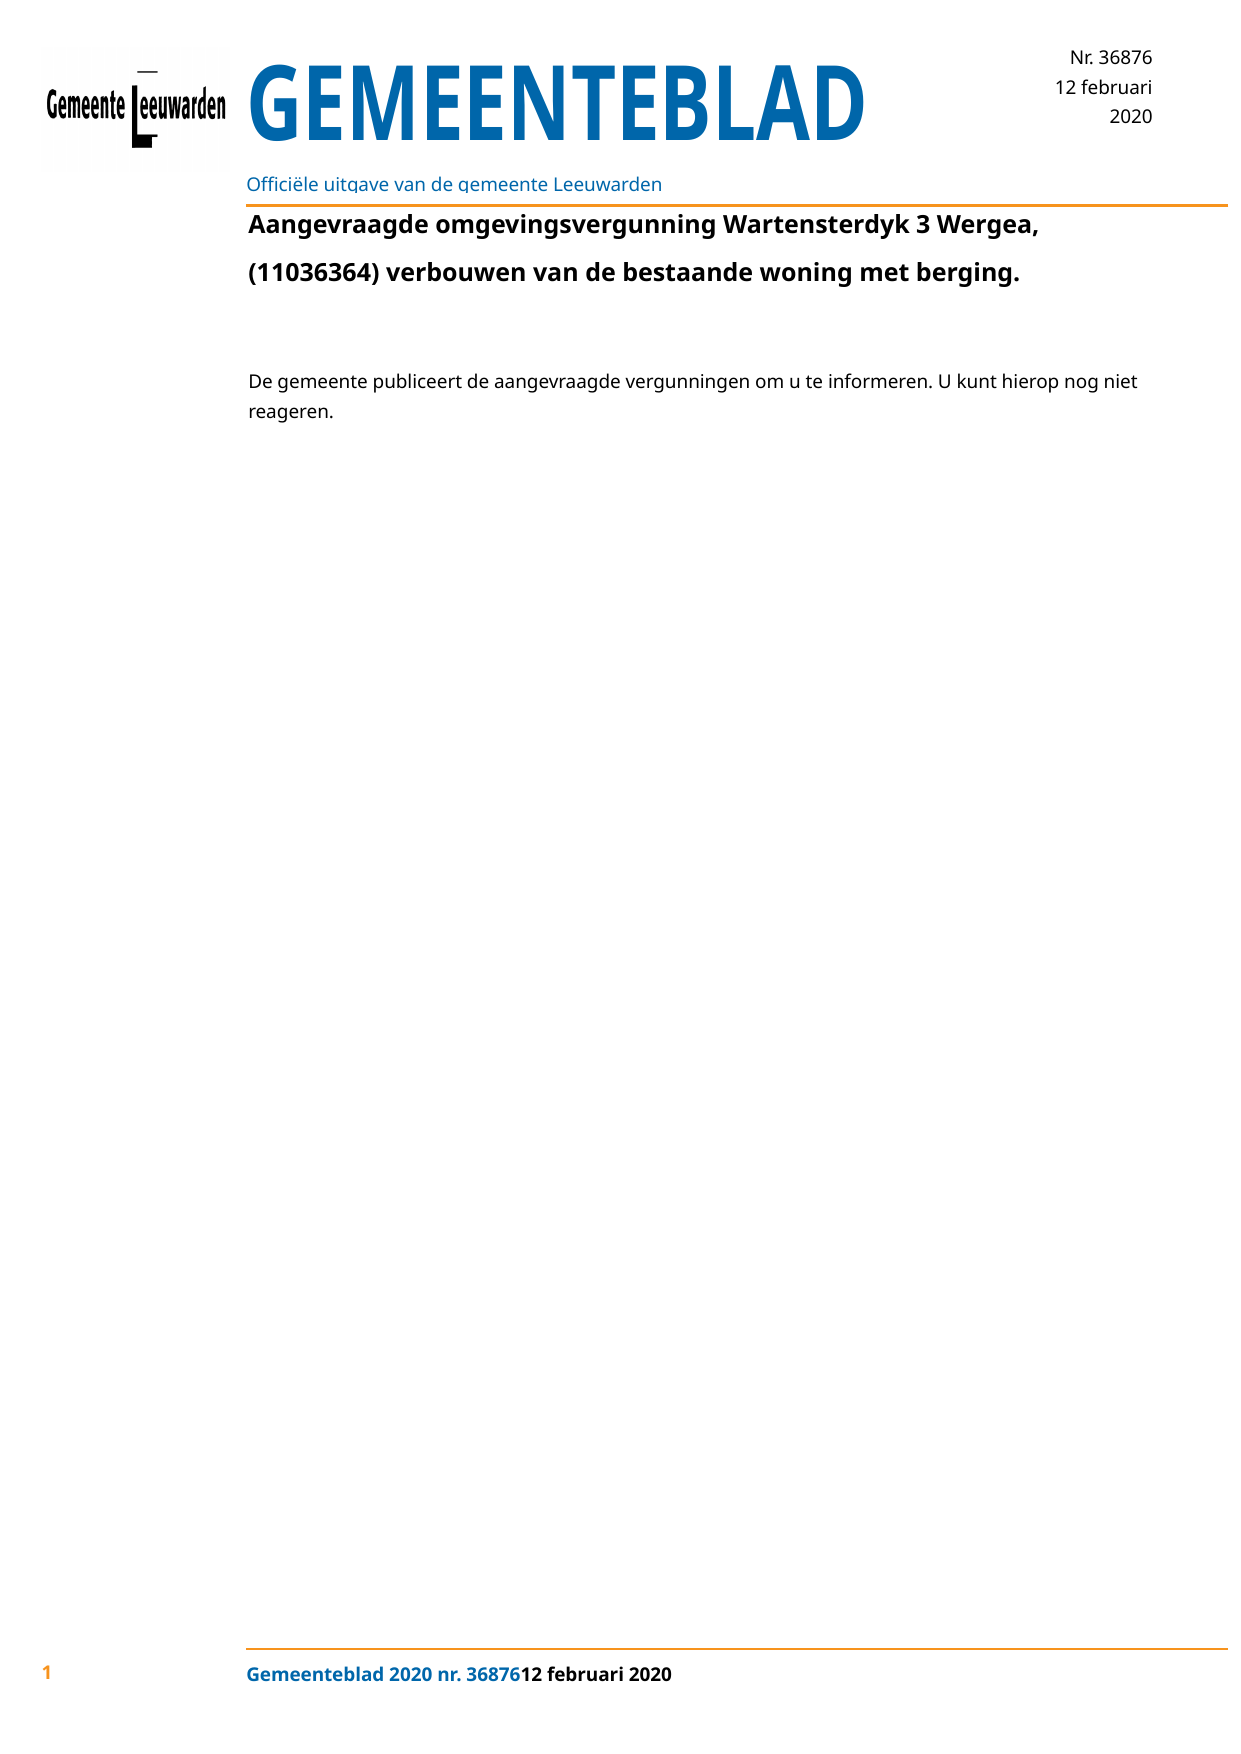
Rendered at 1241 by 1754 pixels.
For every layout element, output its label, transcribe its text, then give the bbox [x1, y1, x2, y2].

picture [41, 47, 231, 172]
text De gemeente publiceert de aangevraagde vergunningen om u te informeren. U kunt hierop nog niet reageren. [248, 368, 1152, 424]
text Aangevraagde omgevingsvergunning Wartensterdyk 3 Wergea, (11036364) verbouwen van de bestaande woning met berging. [248, 207, 1152, 288]
